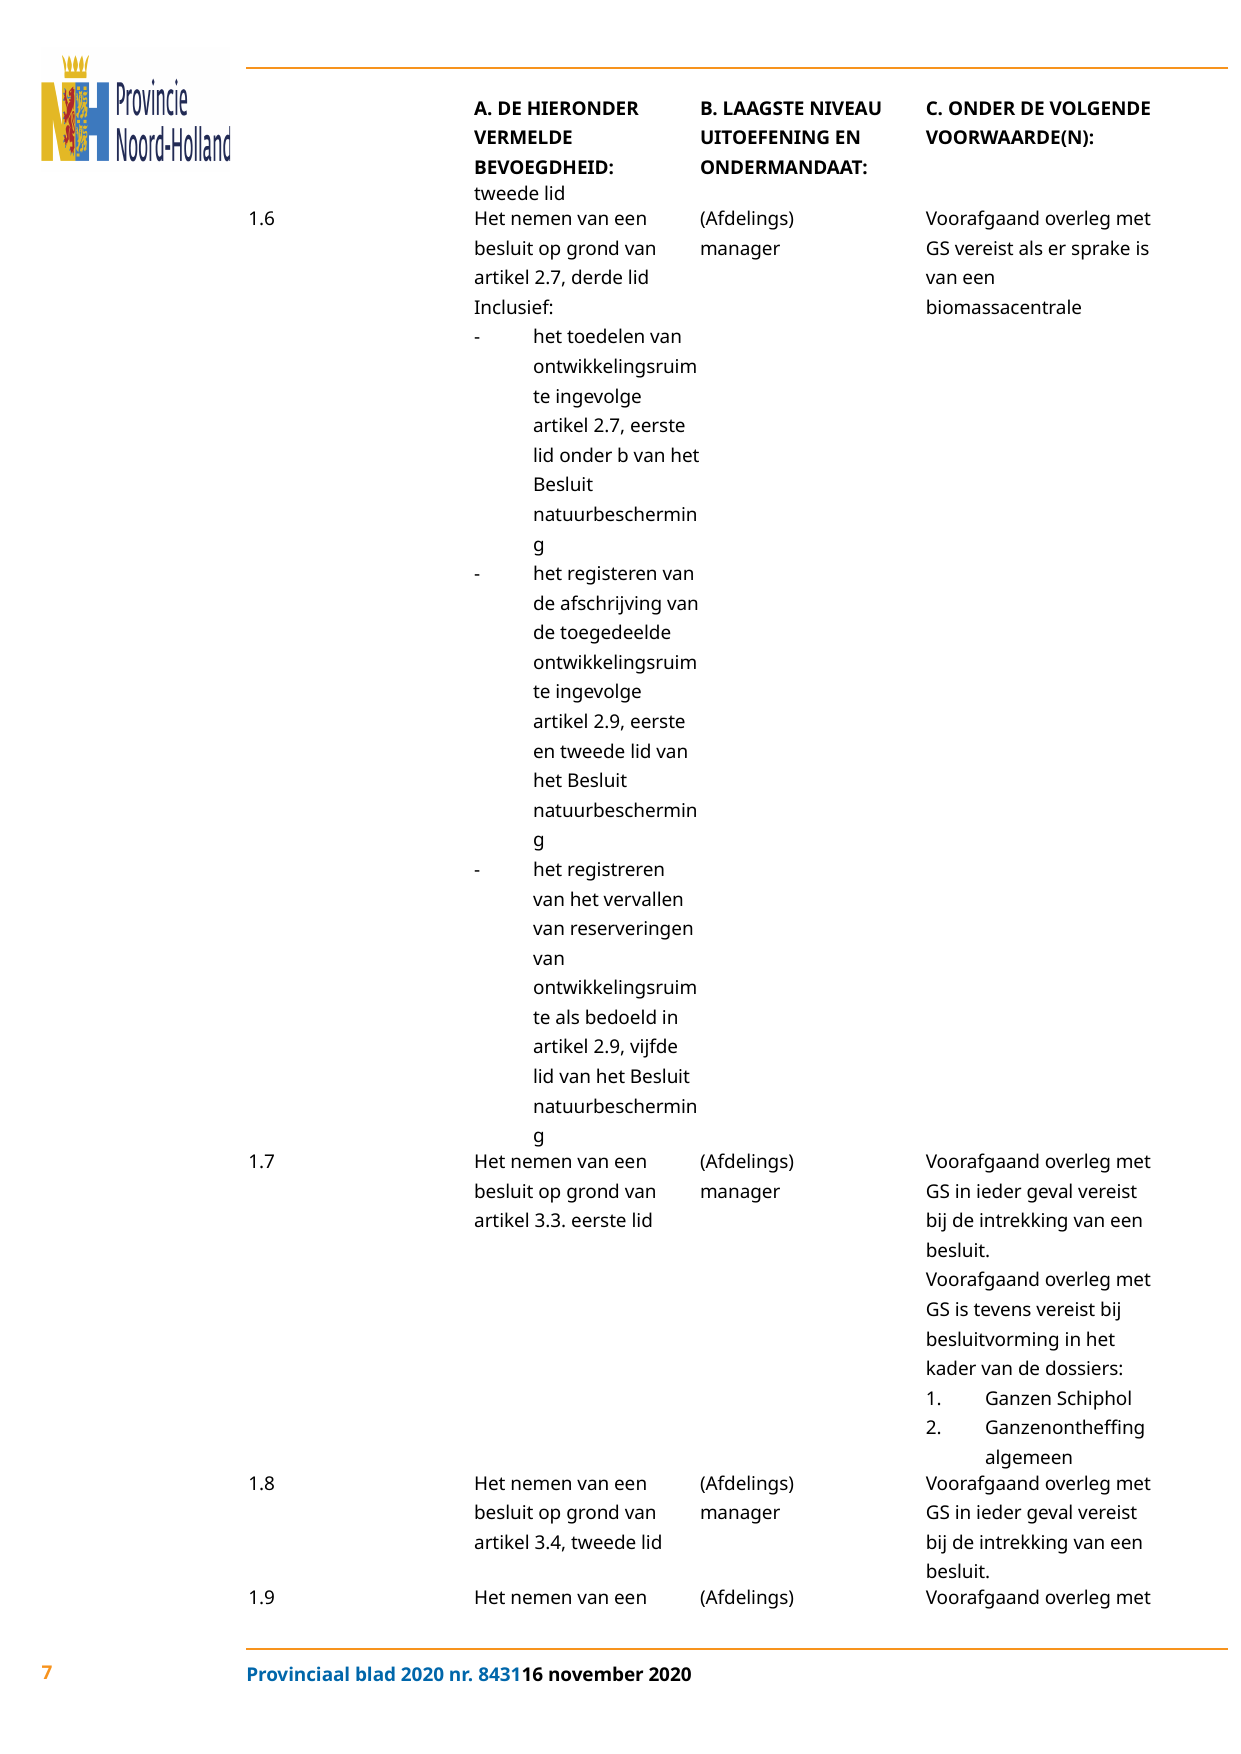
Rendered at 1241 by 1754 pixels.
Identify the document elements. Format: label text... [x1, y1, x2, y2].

table_cell tweede lid [474, 180, 700, 205]
table_cell (Afdelings) manager [700, 1470, 926, 1584]
table_cell Voorafgaand overleg met GS in ieder geval vereist bij de intrekking van een besluit. [926, 1470, 1152, 1584]
table_header C. ONDER DE VOLGENDE VOORWAARDE(N): [926, 95, 1152, 180]
table_cell Het nemen van een besluit op grond van artikel 3.4, tweede lid [474, 1470, 700, 1584]
table_header A. DE HIERONDER VERMELDE BEVOEGDHEID: [474, 95, 700, 180]
table_cell 1.7 [248, 1148, 474, 1470]
table_header [248, 95, 474, 180]
table_cell [926, 180, 1152, 205]
table_cell 1.9 [248, 1584, 474, 1610]
picture [41, 47, 231, 172]
table_cell [248, 180, 474, 205]
table_cell 1.6 [248, 205, 474, 1148]
table_cell 1.8 [248, 1470, 474, 1584]
table_cell Voorafgaand overleg met GS in ieder geval vereist bij de intrekking van een besluit. Voorafgaand overleg met GS is tevens vereist bij besluitvorming in het kader van de dossiers: Ganzen Schiphol Ganzenontheffing algemeen [926, 1148, 1152, 1470]
table_cell Voorafgaand overleg met GS vereist als er sprake is van een biomassacentrale [926, 205, 1152, 1148]
table_cell Het nemen van een besluit op grond van artikel 3.3. eerste lid [474, 1148, 700, 1470]
table_cell (Afdelings) [700, 1584, 926, 1610]
table_cell Het nemen van een [474, 1584, 700, 1610]
table_cell Het nemen van een besluit op grond van artikel 2.7, derde lid Inclusief: het toedelen van ontwikkelingsruimte ingevolge artikel 2.7, eerste lid onder b van het Besluit natuurbescherming het registeren van de afschrijving van de toegedeelde ontwikkelingsruimte ingevolge artikel 2.9, eerste en tweede lid van het Besluit natuurbescherming het registreren van het vervallen van reserveringen van ontwikkelingsruimte als bedoeld in artikel 2.9, vijfde lid van het Besluit natuurbescherming [474, 205, 700, 1148]
table_cell (Afdelings) manager [700, 1148, 926, 1470]
table_header B. LAAGSTE NIVEAU UITOEFENING EN ONDERMANDAAT: [700, 95, 926, 180]
table_cell Voorafgaand overleg met [926, 1584, 1152, 1610]
table_cell (Afdelings) manager [700, 205, 926, 1148]
table_cell [700, 180, 926, 205]
